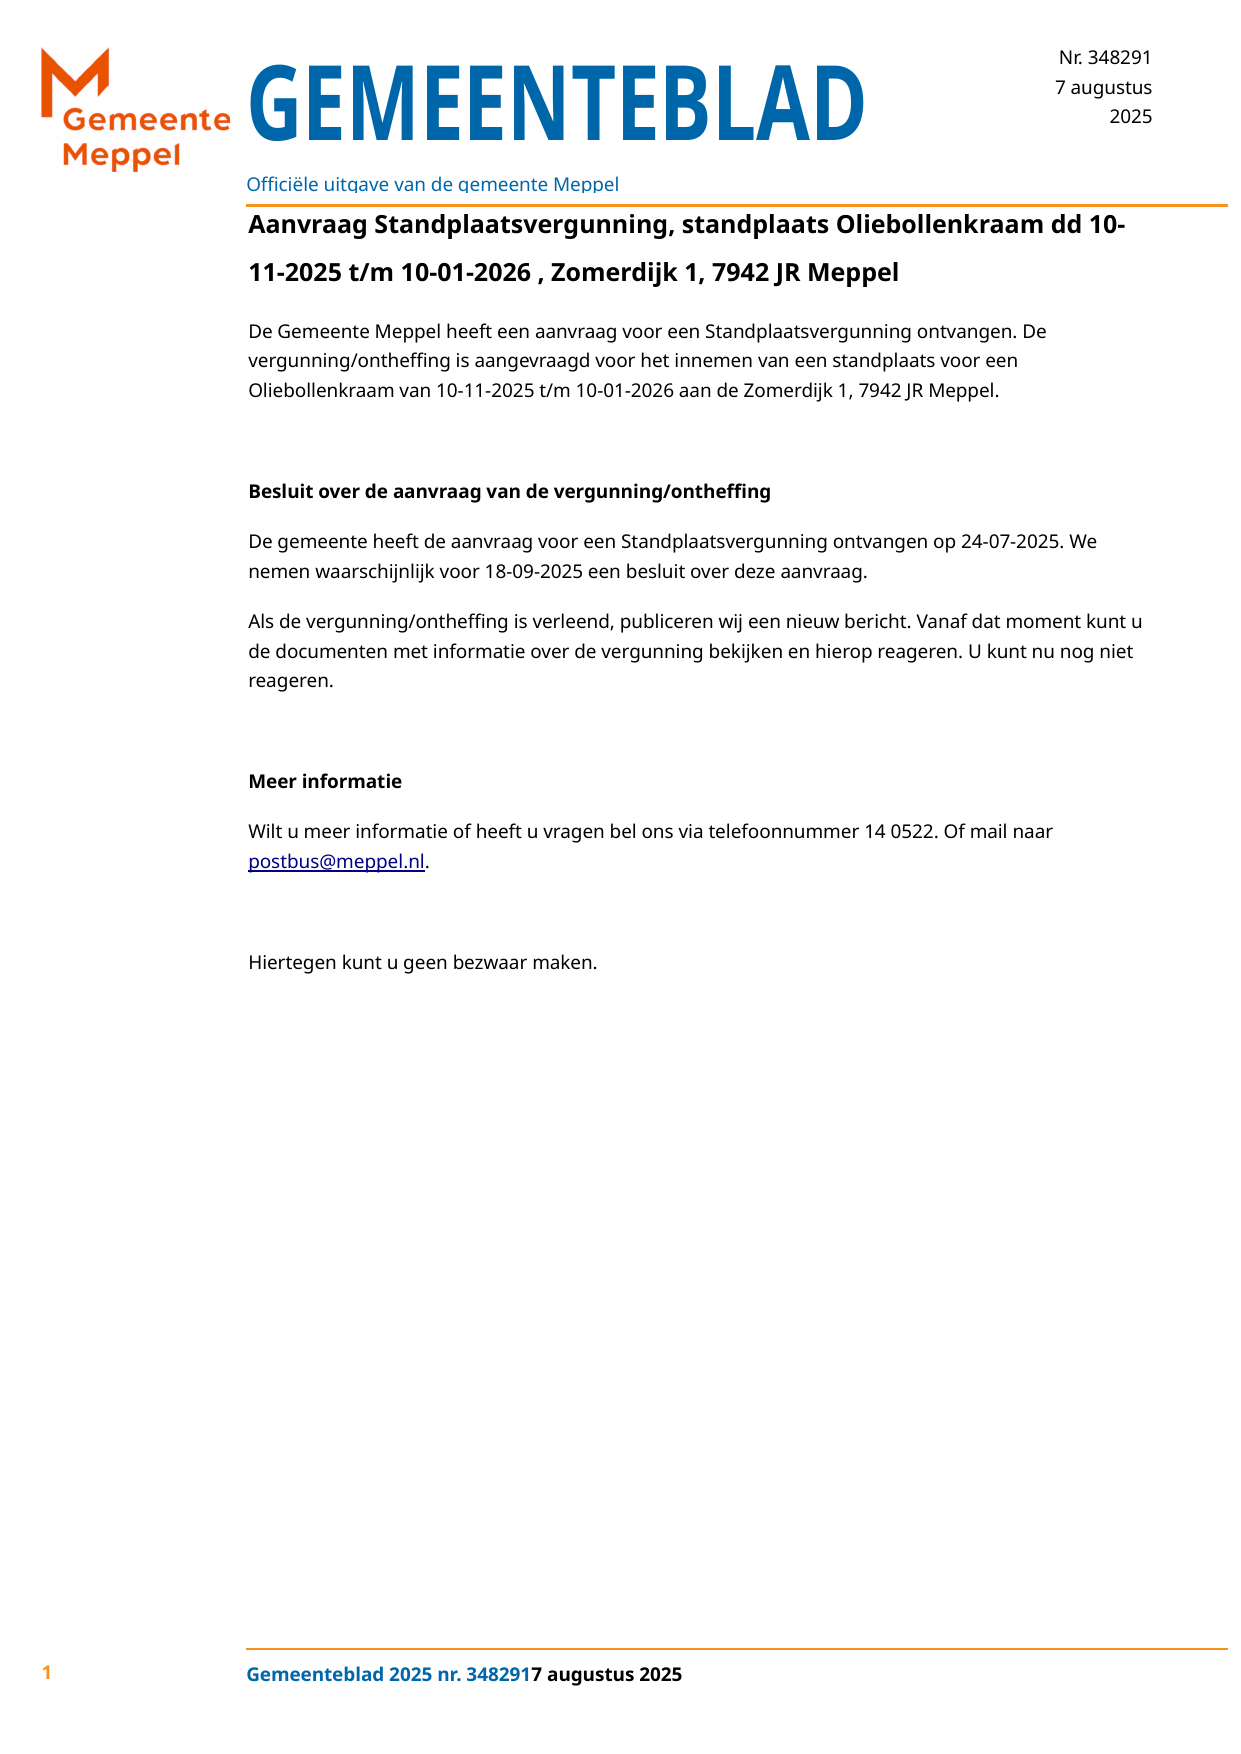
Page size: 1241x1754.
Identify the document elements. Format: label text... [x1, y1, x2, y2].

text Besluit over de aanvraag van de vergunning/ontheffing [248, 478, 1152, 504]
picture [41, 47, 231, 172]
text De gemeente heeft de aanvraag voor een Standplaatsvergunning ontvangen op 24-07-2025. We nemen waarschijnlijk voor 18-09-2025 een besluit over deze aanvraag. [248, 528, 1152, 584]
text Wilt u meer informatie of heeft u vragen bel ons via telefoonnummer 14 0522. Of mail naar postbus@meppel.nl. [248, 819, 1152, 874]
text Als de vergunning/ontheffing is verleend, publiceren wij een nieuw bericht. Vanaf dat moment kunt u de documenten met informatie over de vergunning bekijken en hierop reageren. U kunt nu nog niet reageren. [248, 608, 1152, 693]
text Aanvraag Standplaatsvergunning, standplaats Oliebollenkraam dd 10-11-2025 t/m 10-01-2026 , Zomerdijk 1, 7942 JR Meppel [248, 207, 1152, 288]
text De Gemeente Meppel heeft een aanvraag voor een Standplaatsvergunning ontvangen. De vergunning/ontheffing is aangevraagd voor het innemen van een standplaats voor een Oliebollenkraam van 10-11-2025 t/m 10-01-2026 aan de Zomerdijk 1, 7942 JR Meppel. [248, 318, 1152, 403]
text Hiertegen kunt u geen bezwaar maken. [248, 949, 1152, 975]
text Meer informatie [248, 768, 1152, 794]
